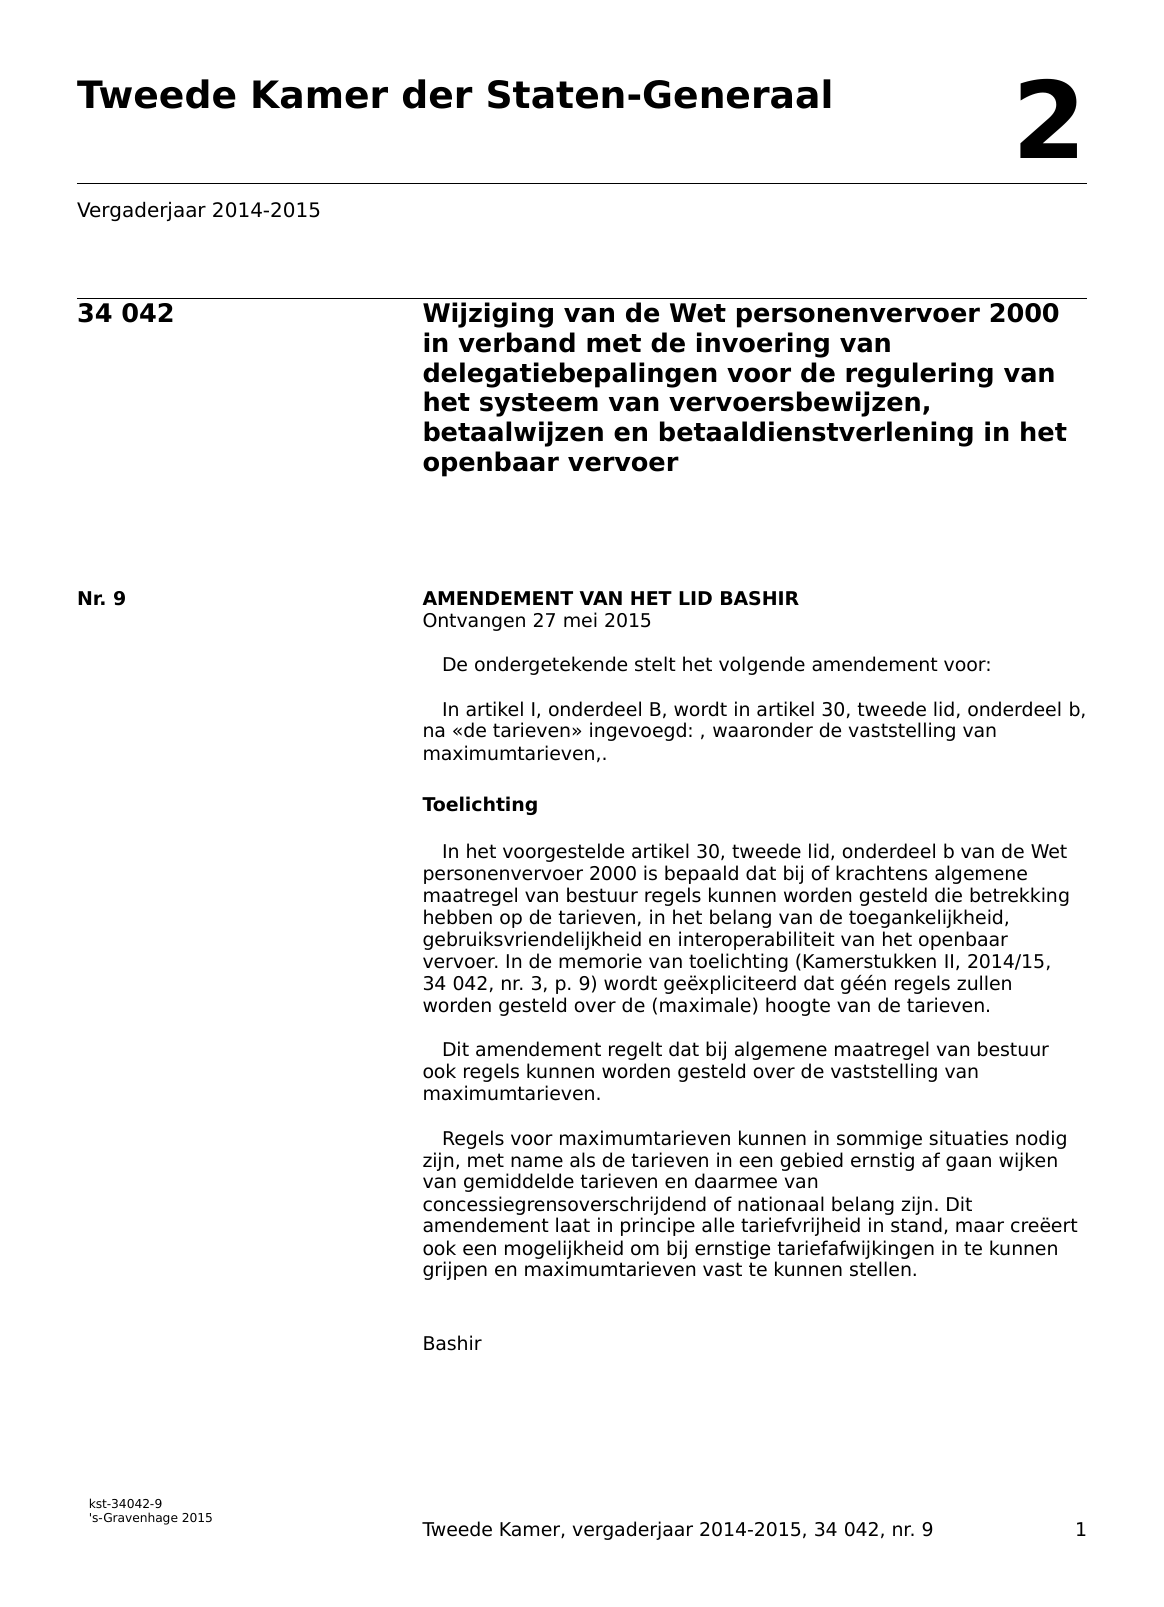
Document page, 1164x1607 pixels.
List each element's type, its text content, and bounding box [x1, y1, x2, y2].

subtitle Nr. 9 AMENDEMENT VAN HET LID BASHIR [77, 588, 1087, 610]
text In artikel I, onderdeel B, wordt in artikel 30, tweede lid, onderdeel b, na «de tarieven» ingevoegd: , waaronder de vaststelling van maximumtarieven,. [422, 698, 1087, 764]
text Bashir [422, 1311, 1087, 1355]
table_header 2 [886, 59, 1087, 183]
text kst-34042-9 [88, 1497, 323, 1511]
text Ontvangen 27 mei 2015 [422, 610, 1087, 632]
table_cell Vergaderjaar 2014-2015 [77, 184, 1087, 298]
table_header Tweede Kamer der Staten-Generaal [77, 59, 886, 183]
subtitle Toelichting [422, 794, 1087, 816]
subtitle 34 042 Wijziging van de Wet personenvervoer 2000 in verband met de invoering van delegatiebepalingen voor de regulering van het systeem van vervoersbewijzen, betaalwijzen en betaaldienstverlening in het openbaar vervoer [77, 299, 1087, 477]
text Dit amendement regelt dat bij algemene maatregel van bestuur ook regels kunnen worden gesteld over de vaststelling van maximumtarieven. [422, 1039, 1087, 1105]
text Regels voor maximumtarieven kunnen in sommige situaties nodig zijn, met name als de tarieven in een gebied ernstig af gaan wijken van gemiddelde tarieven en daarmee van concessiegrensoverschrijdend of nationaal belang zijn. Dit amendement laat in principe alle tariefvrijheid in stand, maar creëert ook een mogelijkheid om bij ernstige tariefafwijkingen in te kunnen grijpen en maximumtarieven vast te kunnen stellen. [422, 1127, 1087, 1281]
text 's-Gravenhage 2015 [88, 1511, 323, 1525]
text In het voorgestelde artikel 30, tweede lid, onderdeel b van de Wet personenvervoer 2000 is bepaald dat bij of krachtens algemene maatregel van bestuur regels kunnen worden gesteld die betrekking hebben op de tarieven, in het belang van de toegankelijkheid, gebruiksvriendelijkheid en interoperabiliteit van het openbaar vervoer. In de memorie van toelichting (Kamerstukken II, 2014/15, 34 042, nr. 3, p. 9) wordt geëxpliciteerd dat géén regels zullen worden gesteld over de (maximale) hoogte van de tarieven. [422, 841, 1087, 1017]
text De ondergetekende stelt het volgende amendement voor: [422, 654, 1087, 676]
